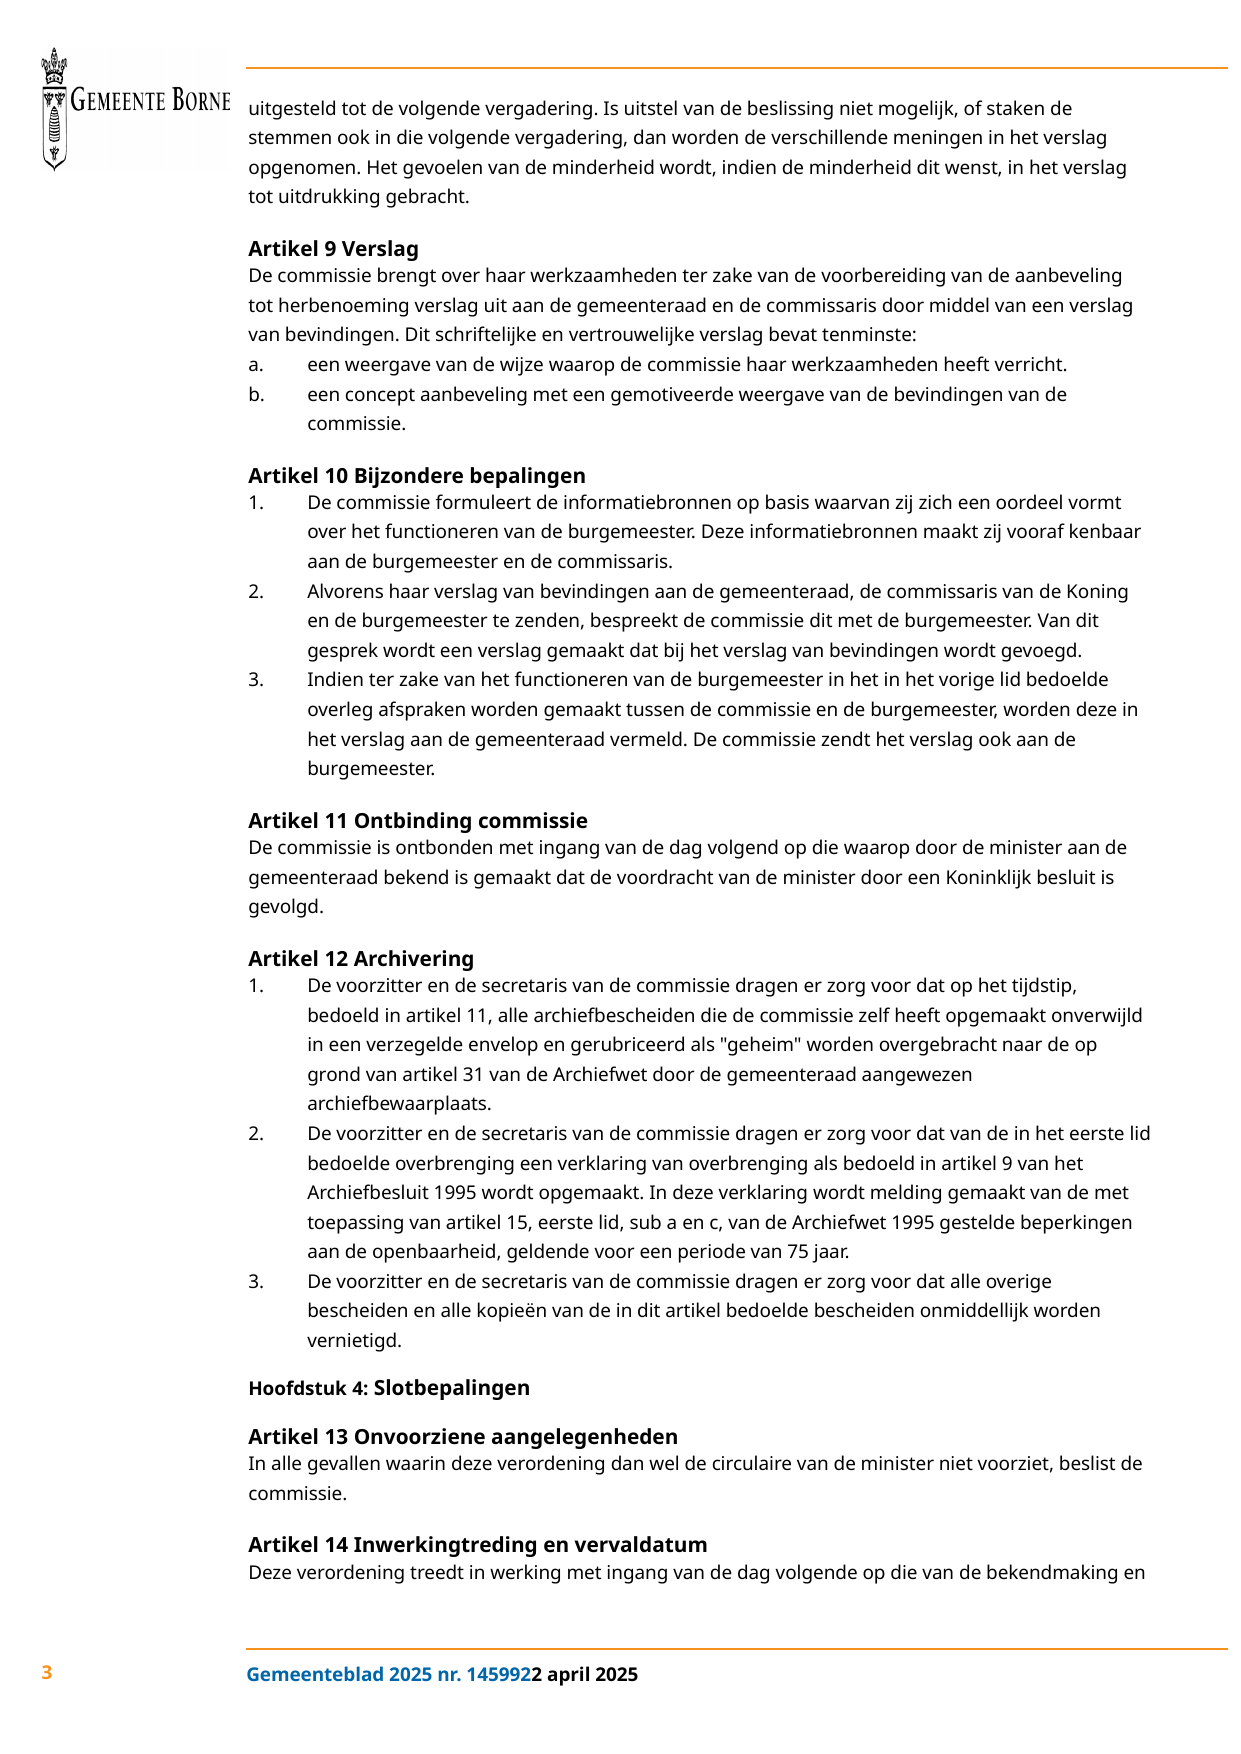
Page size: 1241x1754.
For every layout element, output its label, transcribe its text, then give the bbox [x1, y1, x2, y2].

text Artikel 13 Onvoorziene aangelegenheden [248, 1422, 1152, 1451]
list De voorzitter en de secretaris van de commissie dragen er zorg voor dat alle overige bescheiden en alle kopieën van de in dit artikel bedoelde bescheiden onmiddellijk worden vernietigd. [248, 1268, 1152, 1353]
list Indien ter zake van het functioneren van de burgemeester in het in het vorige lid bedoelde overleg afspraken worden gemaakt tussen de commissie en de burgemeester, worden deze in het verslag aan de gemeenteraad vermeld. De commissie zendt het verslag ook aan de burgemeester. [248, 667, 1152, 781]
picture [41, 47, 231, 172]
list De voorzitter en de secretaris van de commissie dragen er zorg voor dat op het tijdstip, bedoeld in artikel 11, alle archiefbescheiden die de commissie zelf heeft opgemaakt onverwijld in een verzegelde envelop en gerubriceerd als "geheim" worden overgebracht naar de op grond van artikel 31 van de Archiefwet door de gemeenteraad aangewezen archiefbewaarplaats. [248, 972, 1152, 1116]
text In alle gevallen waarin deze verordening dan wel de circulaire van de minister niet voorziet, beslist de commissie. [248, 1451, 1152, 1506]
list De voorzitter en de secretaris van de commissie dragen er zorg voor dat van de in het eerste lid bedoelde overbrenging een verklaring van overbrenging als bedoeld in artikel 9 van het Archiefbesluit 1995 wordt opgemaakt. In deze verklaring wordt melding gemaakt van de met toepassing van artikel 15, eerste lid, sub a en c, van de Archiefwet 1995 gestelde beperkingen aan de openbaarheid, geldende voor een periode van 75 jaar. [248, 1120, 1152, 1264]
list Alvorens haar verslag van bevindingen aan de gemeenteraad, de commissaris van de Koning en de burgemeester te zenden, bespreekt de commissie dit met de burgemeester. Van dit gesprek wordt een verslag gemaakt dat bij het verslag van bevindingen wordt gevoegd. [248, 578, 1152, 663]
text Artikel 10 Bijzondere bepalingen [248, 461, 1152, 489]
text Artikel 14 Inwerkingtreding en vervaldatum [248, 1531, 1152, 1559]
text Artikel 9 Verslag [248, 234, 1152, 262]
text De commissie is ontbonden met ingang van de dag volgend op die waarop door de minister aan de gemeenteraad bekend is gemaakt dat de voordracht van de minister door een Koninklijk besluit is gevolgd. [248, 834, 1152, 919]
text uitgesteld tot de volgende vergadering. Is uitstel van de beslissing niet mogelijk, of staken de stemmen ook in die volgende vergadering, dan worden de verschillende meningen in het verslag opgenomen. Het gevoelen van de minderheid wordt, indien de minderheid dit wenst, in het verslag tot uitdrukking gebracht. [248, 95, 1152, 209]
text Hoofdstuk 4: Slotbepalingen [248, 1373, 1152, 1401]
text Artikel 12 Archivering [248, 944, 1152, 972]
list een concept aanbeveling met een gemotiveerde weergave van de bevindingen van de commissie. [248, 381, 1152, 436]
list De commissie formuleert de informatiebronnen op basis waarvan zij zich een oordeel vormt over het functioneren van de burgemeester. Deze informatiebronnen maakt zij vooraf kenbaar aan de burgemeester en de commissaris. [248, 489, 1152, 574]
text Deze verordening treedt in werking met ingang van de dag volgende op die van de bekendmaking en [248, 1559, 1152, 1585]
text Artikel 11 Ontbinding commissie [248, 806, 1152, 834]
text De commissie brengt over haar werkzaamheden ter zake van de voorbereiding van de aanbeveling tot herbenoeming verslag uit aan de gemeenteraad en de commissaris door middel van een verslag van bevindingen. Dit schriftelijke en vertrouwelijke verslag bevat tenminste: [248, 262, 1152, 347]
list een weergave van de wijze waarop de commissie haar werkzaamheden heeft verricht. [248, 351, 1152, 377]
